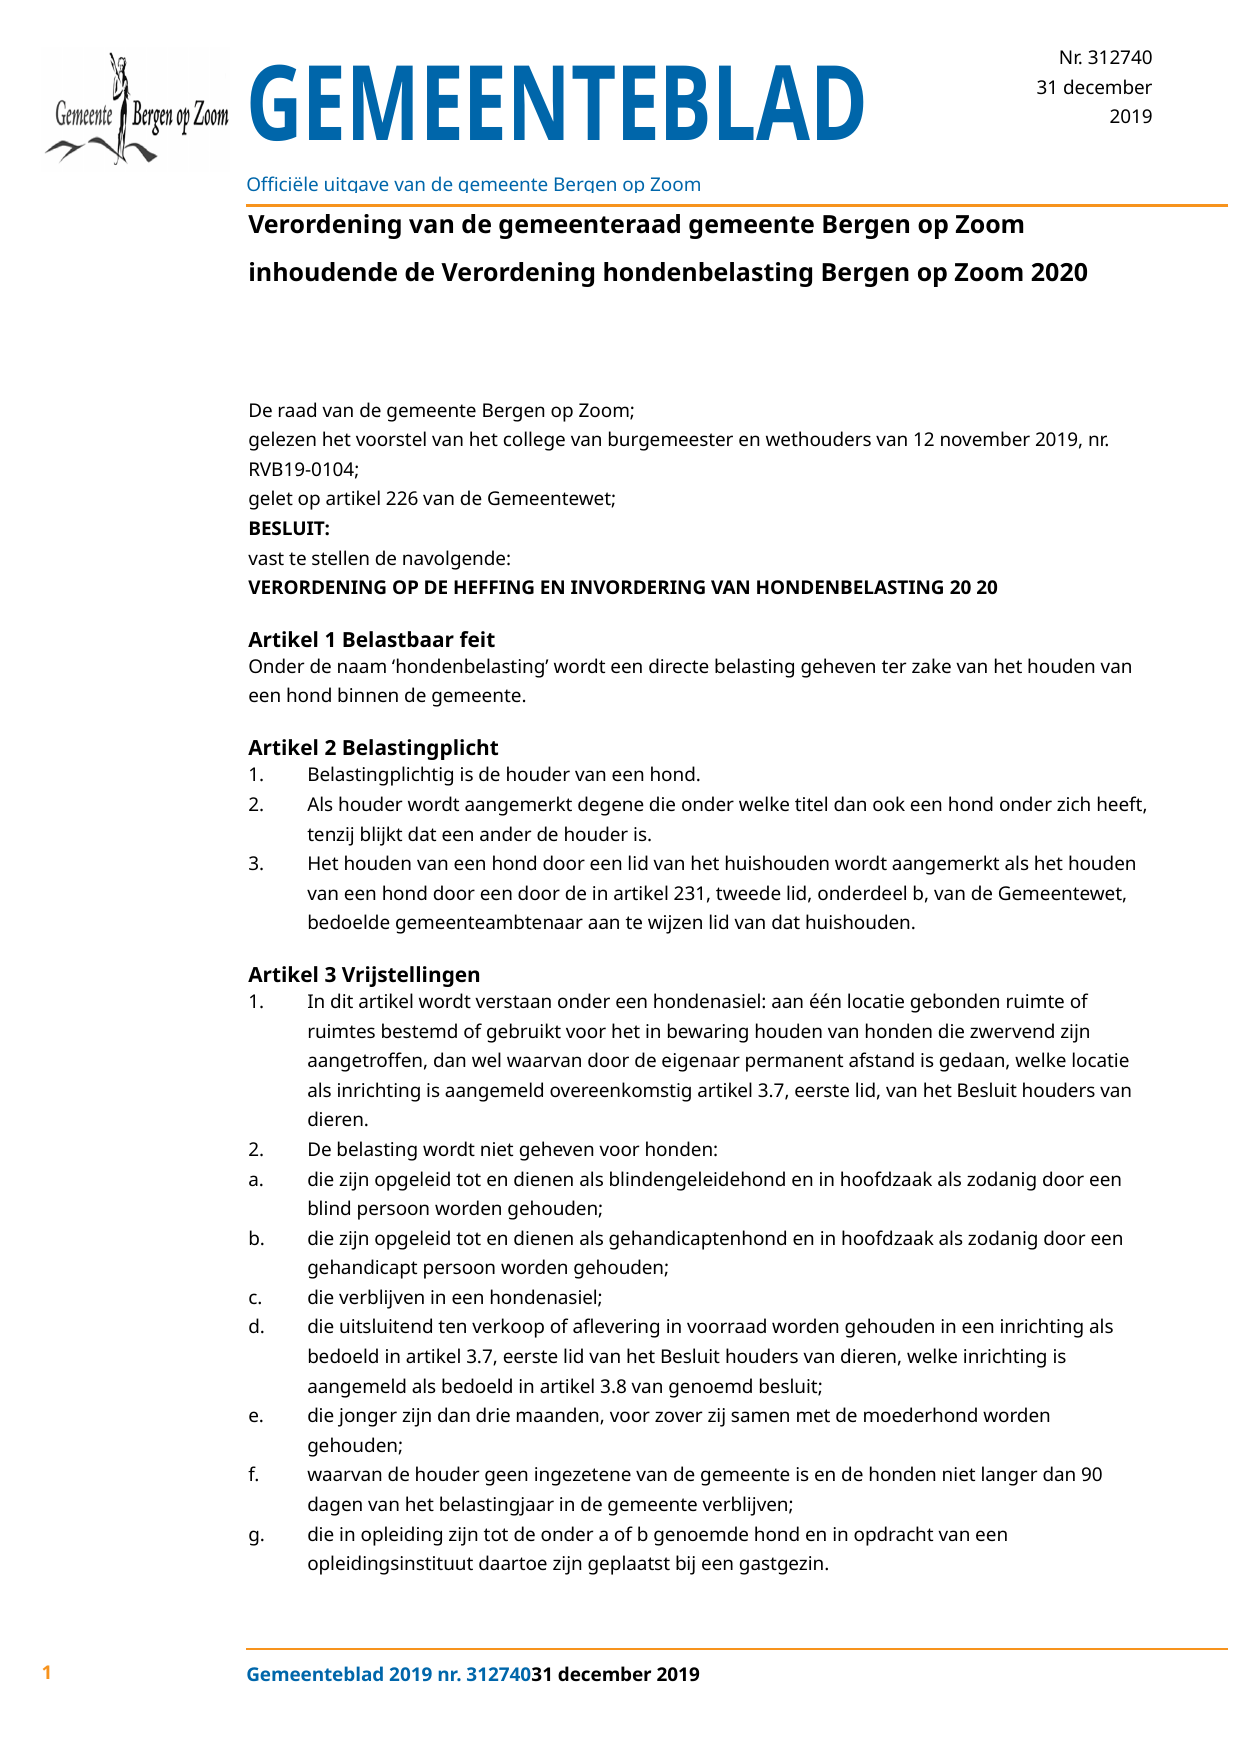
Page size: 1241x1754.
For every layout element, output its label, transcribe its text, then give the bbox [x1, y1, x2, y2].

list Als houder wordt aangemerkt degene die onder welke titel dan ook een hond onder zich heeft, tenzij blijkt dat een ander de houder is. [248, 791, 1152, 846]
list waarvan de houder geen ingezetene van de gemeente is en de honden niet langer dan 90 dagen van het belastingjaar in de gemeente verblijven; [248, 1462, 1152, 1517]
list die jonger zijn dan drie maanden, voor zover zij samen met de moederhond worden gehouden; [248, 1402, 1152, 1458]
text gelezen het voorstel van het college van burgemeester en wethouders van 12 november 2019, nr. RVB19-0104; [248, 426, 1152, 482]
list Belastingplichtig is de houder van een hond. [248, 762, 1152, 787]
text vast te stellen de navolgende: [248, 545, 1152, 570]
text gelet op artikel 226 van de Gemeentewet; [248, 486, 1152, 511]
list die in opleiding zijn tot de onder a of b genoemde hond en in opdracht van een opleidingsinstituut daartoe zijn geplaatst bij een gastgezin. [248, 1521, 1152, 1576]
list die zijn opgeleid tot en dienen als blindengeleidehond en in hoofdzaak als zodanig door een blind persoon worden gehouden; [248, 1166, 1152, 1221]
text Artikel 3 Vrijstellingen [248, 960, 1152, 988]
text Artikel 2 Belastingplicht [248, 733, 1152, 762]
list die zijn opgeleid tot en dienen als gehandicaptenhond en in hoofdzaak als zodanig door een gehandicapt persoon worden gehouden; [248, 1225, 1152, 1280]
text Verordening van de gemeenteraad gemeente Bergen op Zoom inhoudende de Verordening hondenbelasting Bergen op Zoom 2020 [248, 207, 1152, 288]
text Onder de naam ‘hondenbelasting’ wordt een directe belasting geheven ter zake van het houden van een hond binnen de gemeente. [248, 653, 1152, 708]
text De raad van de gemeente Bergen op Zoom; [248, 397, 1152, 422]
picture [41, 47, 231, 172]
text Artikel 1 Belastbaar feit [248, 625, 1152, 653]
list die uitsluitend ten verkoop of aflevering in voorraad worden gehouden in een inrichting als bedoeld in artikel 3.7, eerste lid van het Besluit houders van dieren, welke inrichting is aangemeld als bedoeld in artikel 3.8 van genoemd besluit; [248, 1314, 1152, 1399]
text VERORDENING OP DE HEFFING EN INVORDERING VAN HONDENBELASTING 20 20 [248, 574, 1152, 600]
list Het houden van een hond door een lid van het huishouden wordt aangemerkt als het houden van een hond door een door de in artikel 231, tweede lid, onderdeel b, van de Gemeentewet, bedoelde gemeenteambtenaar aan te wijzen lid van dat huishouden. [248, 850, 1152, 935]
list die verblijven in een hondenasiel; [248, 1284, 1152, 1310]
list In dit artikel wordt verstaan onder een hondenasiel: aan één locatie gebonden ruimte of ruimtes bestemd of gebruikt voor het in bewaring houden van honden die zwervend zijn aangetroffen, dan wel waarvan door de eigenaar permanent afstand is gedaan, welke locatie als inrichting is aangemeld overeenkomstig artikel 3.7, eerste lid, van het Besluit houders van dieren. [248, 988, 1152, 1132]
list De belasting wordt niet geheven voor honden: [248, 1136, 1152, 1162]
text BESLUIT: [248, 515, 1152, 541]
